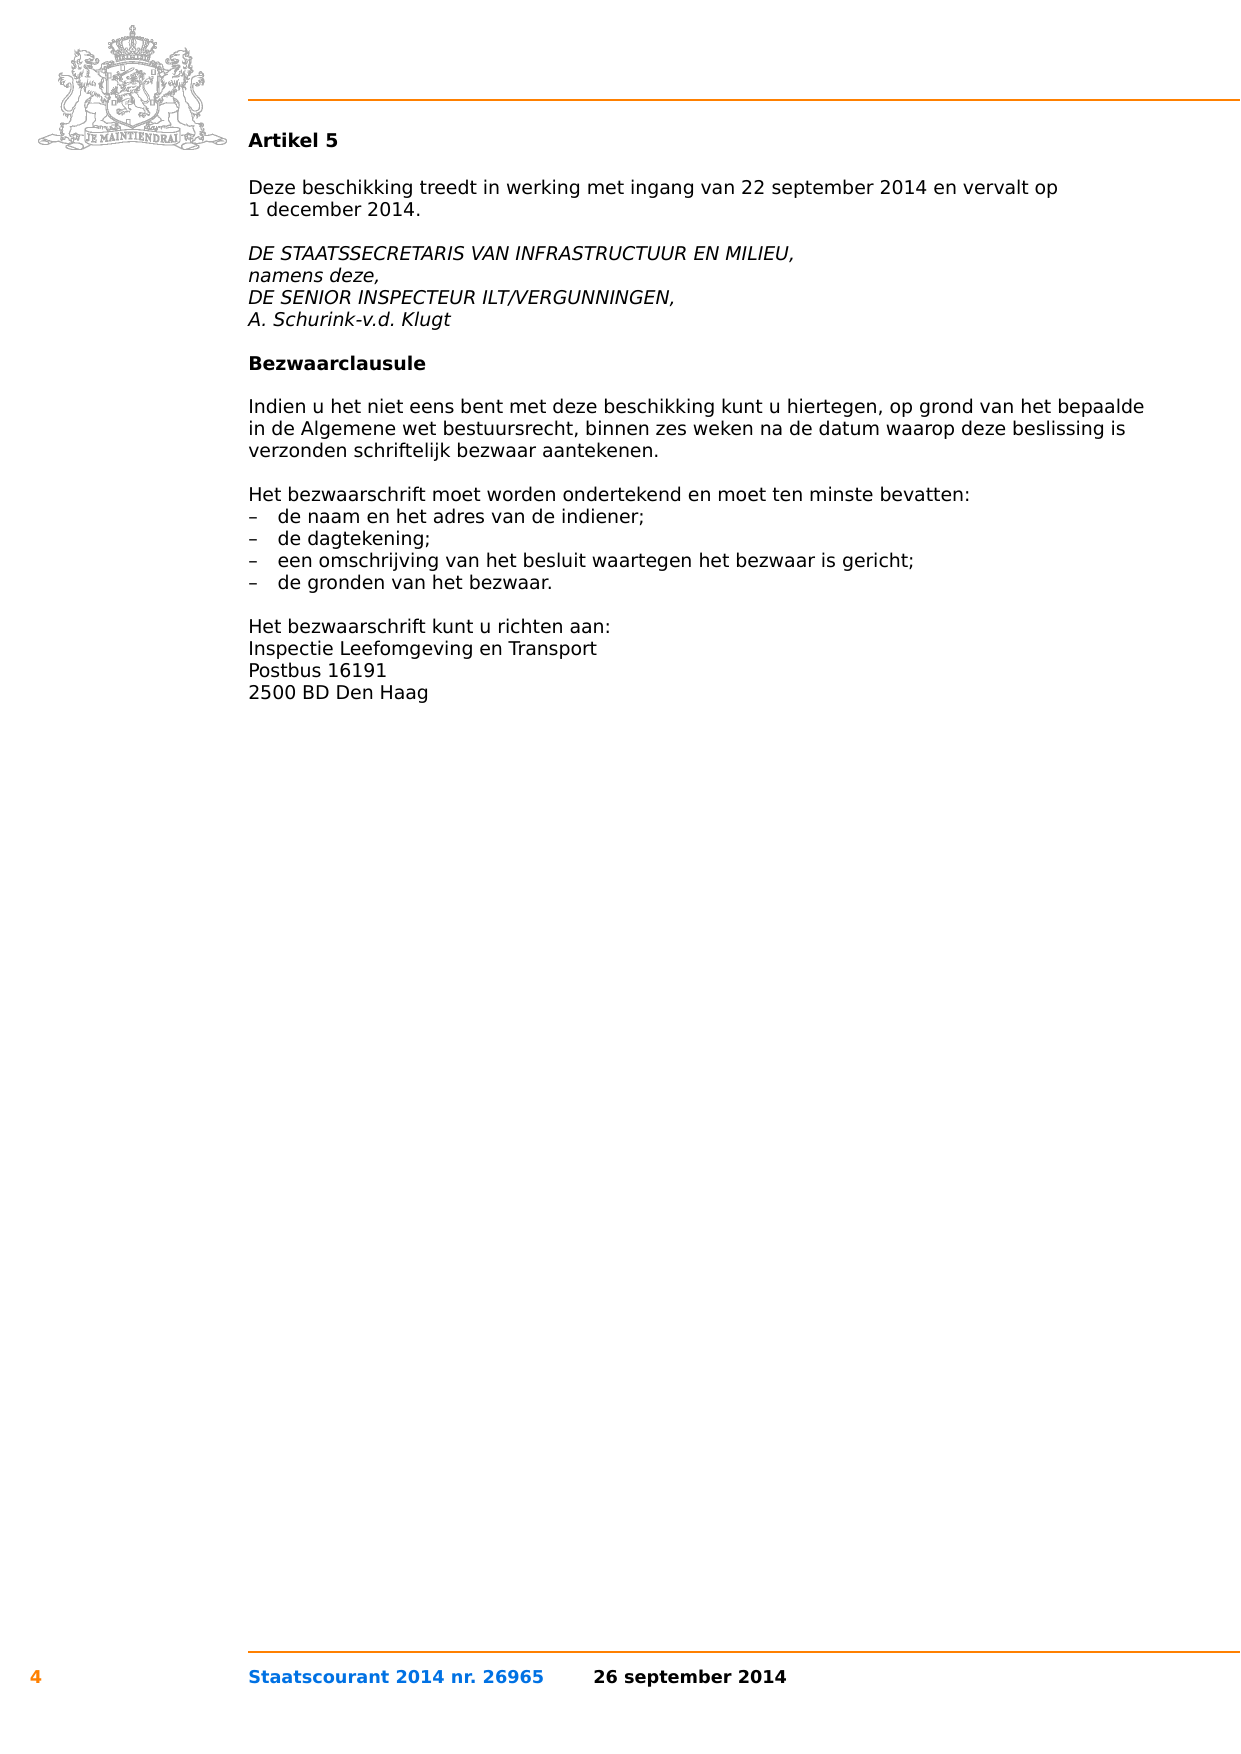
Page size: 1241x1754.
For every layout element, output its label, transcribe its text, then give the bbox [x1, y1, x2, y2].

text – de gronden van het bezwaar. [248, 572, 1163, 594]
text Postbus 16191 [248, 660, 1163, 682]
text – een omschrijving van het besluit waartegen het bezwaar is gericht; [248, 550, 1163, 572]
subtitle Artikel 5 [248, 130, 1163, 152]
text DE STAATSSECRETARIS VAN INFRASTRUCTUUR EN MILIEU, namens deze, DE SENIOR INSPECTEUR ILT/VERGUNNINGEN, A. Schurink-v.d. Klugt [248, 243, 1163, 331]
text Het bezwaarschrift moet worden ondertekend en moet ten minste bevatten: [248, 484, 1163, 506]
text – de dagtekening; [248, 528, 1163, 550]
picture [38, 25, 227, 150]
text Inspectie Leefomgeving en Transport [248, 638, 1163, 660]
text Indien u het niet eens bent met deze beschikking kunt u hiertegen, op grond van het bepaalde in de Algemene wet bestuursrecht, binnen zes weken na de datum waarop deze beslissing is verzonden schriftelijk bezwaar aantekenen. [248, 396, 1163, 462]
text – de naam en het adres van de indiener; [248, 506, 1163, 528]
text Deze beschikking treedt in werking met ingang van 22 september 2014 en vervalt op 1 december 2014. [248, 177, 1163, 221]
text Bezwaarclausule [248, 352, 1163, 374]
text 2500 BD Den Haag [248, 682, 1163, 704]
text Het bezwaarschrift kunt u richten aan: [248, 616, 1163, 638]
